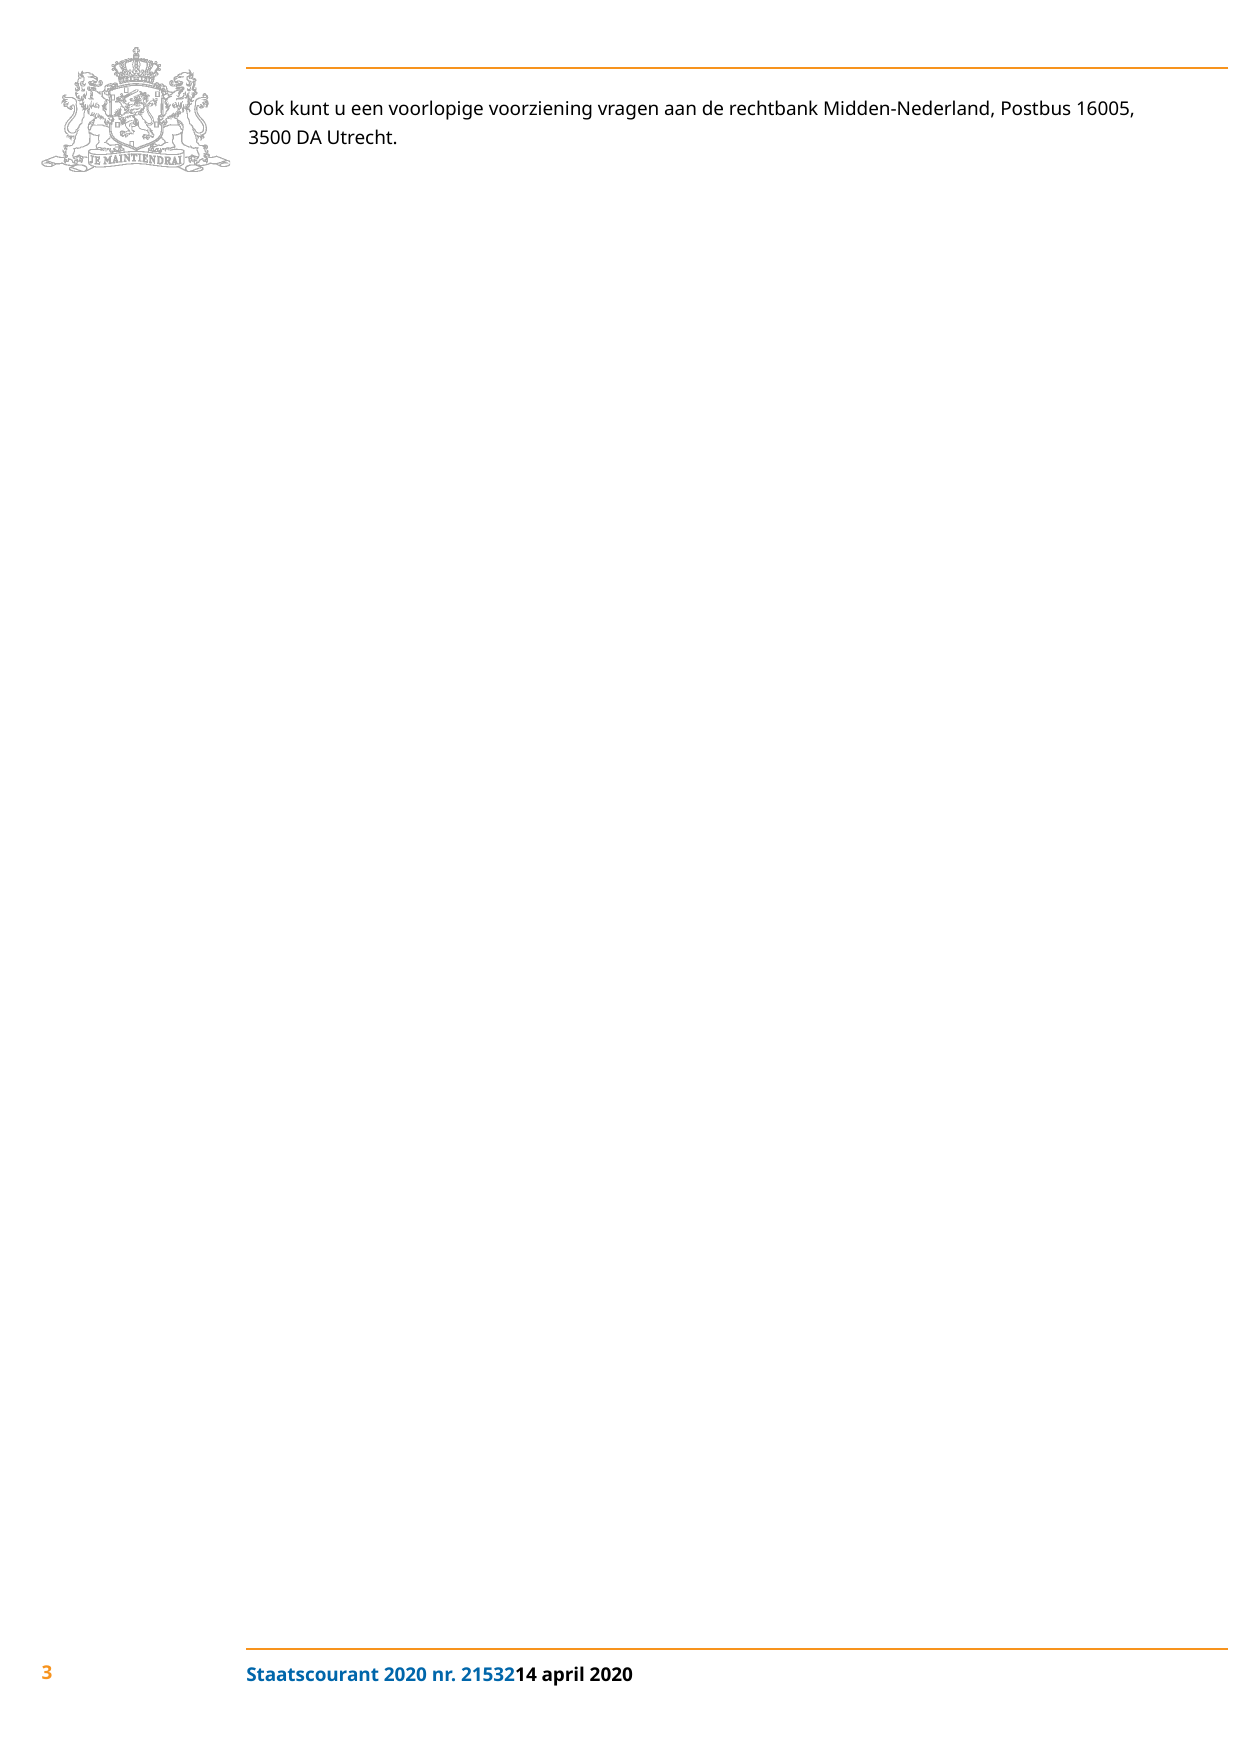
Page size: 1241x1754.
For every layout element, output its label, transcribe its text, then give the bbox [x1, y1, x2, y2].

picture [41, 47, 231, 172]
text Ook kunt u een voorlopige voorziening vragen aan de rechtbank Midden-Nederland, Postbus 16005, 3500 DA Utrecht. [248, 95, 1152, 150]
